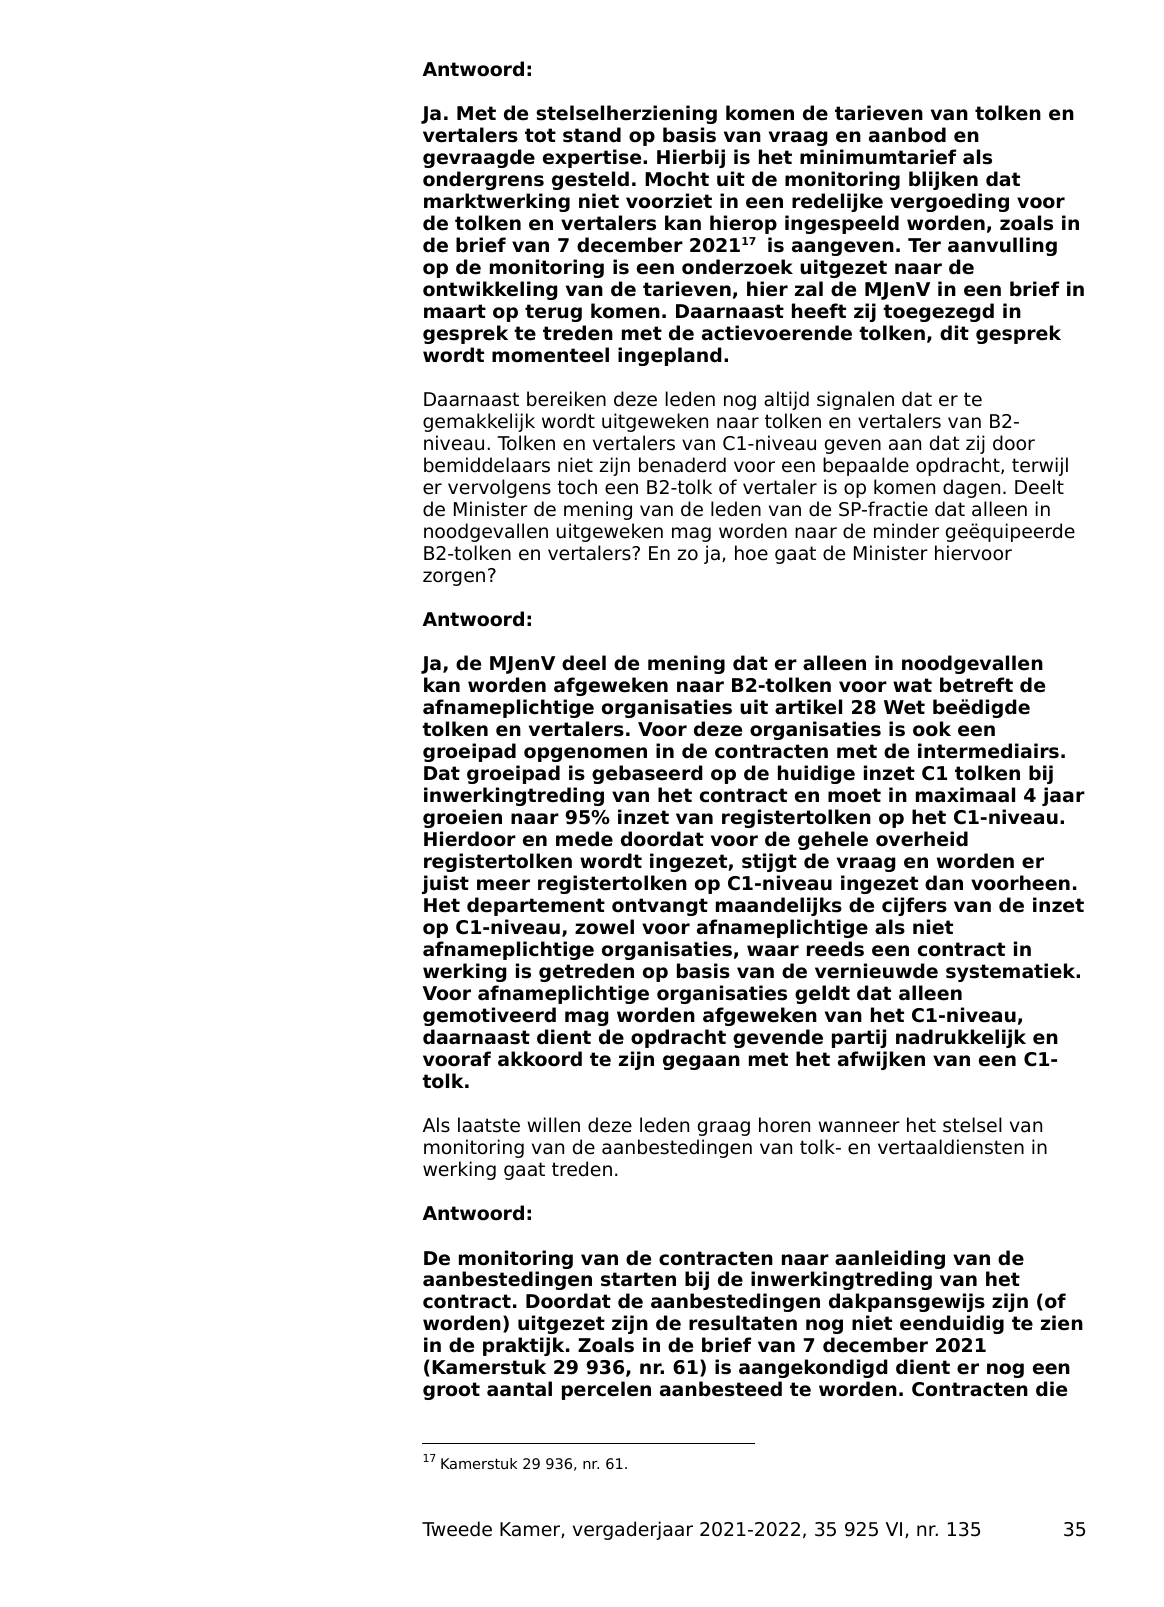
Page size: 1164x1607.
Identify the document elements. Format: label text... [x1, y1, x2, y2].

subtitle Antwoord: [422, 1203, 1087, 1225]
text Ja, de MJenV deel de mening dat er alleen in noodgevallen kan worden afgeweken naar B2-tolken voor wat betreft de afnameplichtige organisaties uit artikel 28 Wet beëdigde tolken en vertalers. Voor deze organisaties is ook een groeipad opgenomen in de contracten met de intermediairs. Dat groeipad is gebaseerd op de huidige inzet C1 tolken bij inwerkingtreding van het contract en moet in maximaal 4 jaar groeien naar 95% inzet van registertolken op het C1-niveau. Hierdoor en mede doordat voor de gehele overheid registertolken wordt ingezet, stijgt de vraag en worden er juist meer registertolken op C1-niveau ingezet dan voorheen. Het departement ontvangt maandelijks de cijfers van de inzet op C1-niveau, zowel voor afnameplichtige als niet afnameplichtige organisaties, waar reeds een contract in werking is getreden op basis van de vernieuwde systematiek. Voor afnameplichtige organisaties geldt dat alleen gemotiveerd mag worden afgeweken van het C1-niveau, daarnaast dient de opdracht gevende partij nadrukkelijk en vooraf akkoord te zijn gegaan met het afwijken van een C1- tolk. [422, 653, 1087, 1093]
text Als laatste willen deze leden graag horen wanneer het stelsel van monitoring van de aanbestedingen van tolk- en vertaaldiensten in werking gaat treden. [422, 1115, 1087, 1181]
text Daarnaast bereiken deze leden nog altijd signalen dat er te gemakkelijk wordt uitgeweken naar tolken en vertalers van B2-niveau. Tolken en vertalers van C1-niveau geven aan dat zij door bemiddelaars niet zijn benaderd voor een bepaalde opdracht, terwijl er vervolgens toch een B2-tolk of vertaler is op komen dagen. Deelt de Minister de mening van de leden van de SP-fractie dat alleen in noodgevallen uitgeweken mag worden naar de minder geëquipeerde B2-tolken en vertalers? En zo ja, hoe gaat de Minister hiervoor zorgen? [422, 389, 1087, 587]
subtitle Antwoord: [422, 609, 1087, 631]
text De monitoring van de contracten naar aanleiding van de aanbestedingen starten bij de inwerkingtreding van het contract. Doordat de aanbestedingen dakpansgewijs zijn (of worden) uitgezet zijn de resultaten nog niet eenduidig te zien in de praktijk. Zoals in de brief van 7 december 2021 (Kamerstuk 29 936, nr. 61) is aangekondigd dient er nog een groot aantal percelen aanbesteed te worden. Contracten die [422, 1247, 1087, 1401]
subtitle Antwoord: [422, 59, 1087, 81]
text Ja. Met de stelselherziening komen de tarieven van tolken en vertalers tot stand op basis van vraag en aanbod en gevraagde expertise. Hierbij is het minimumtarief als ondergrens gesteld. Mocht uit de monitoring blijken dat marktwerking niet voorziet in een redelijke vergoeding voor de tolken en vertalers kan hierop ingespeeld worden, zoals in de brief van 7 december 2021 is aangeven. Ter aanvulling op de monitoring is een onderzoek uitgezet naar de ontwikkeling van de tarieven, hier zal de MJenV in een brief in maart op terug komen. Daarnaast heeft zij toegezegd in gesprek te treden met de actievoerende tolken, dit gesprek wordt momenteel ingepland. [422, 103, 1087, 367]
text Kamerstuk 29 936, nr. 61. [422, 1452, 1087, 1474]
